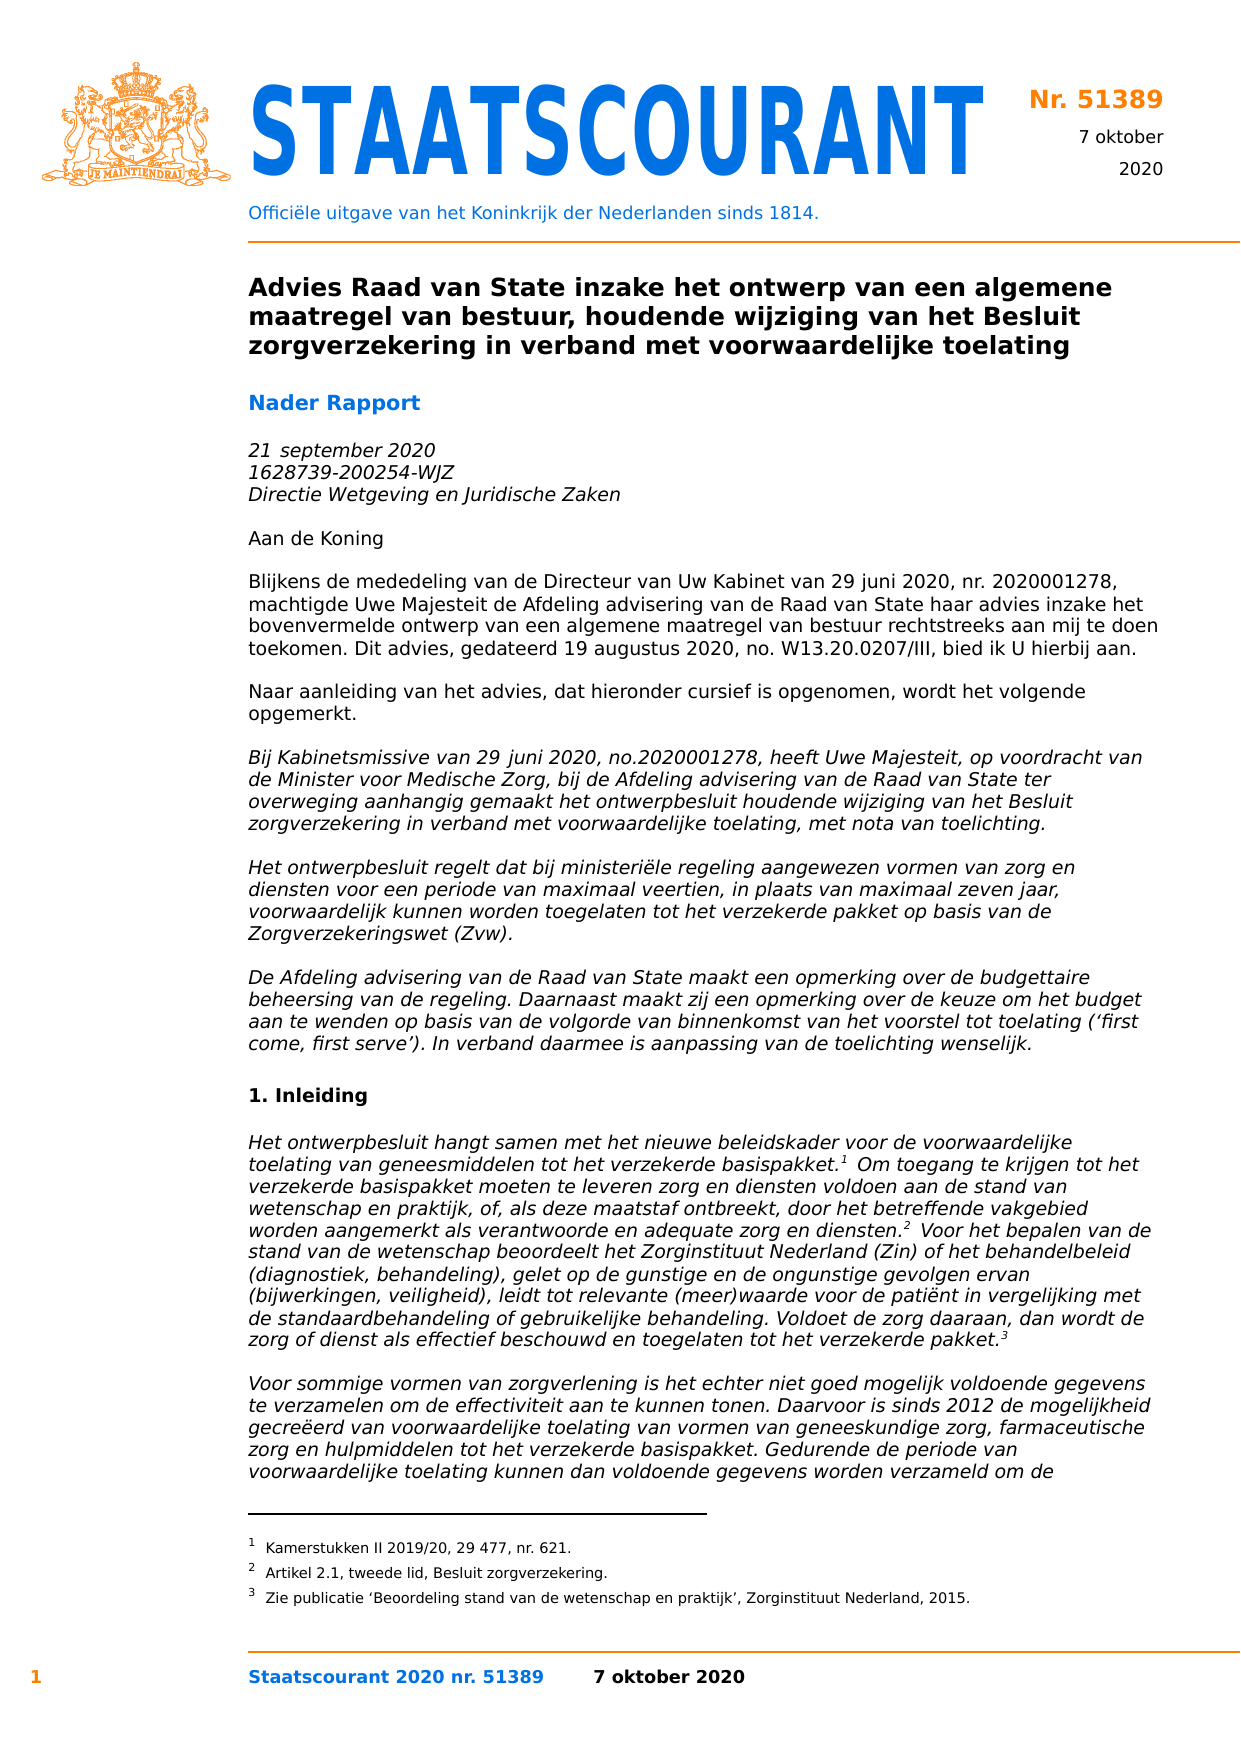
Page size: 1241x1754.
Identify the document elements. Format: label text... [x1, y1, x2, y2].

text Artikel 2.1, tweede lid, Besluit zorgverzekering. [248, 1561, 1163, 1583]
text Naar aanleiding van het advies, dat hieronder cursief is opgenomen, wordt het volgende opgemerkt. [248, 681, 1163, 725]
text 1628739-200254-WJZ [248, 462, 1163, 484]
table_cell Officiële uitgave van het Koninkrijk der Nederlanden sinds 1814. [248, 203, 1240, 241]
text Zie publicatie ‘Beoordeling stand van de wetenschap en praktijk’, Zorginstituut Nederland, 2015. [248, 1586, 1163, 1608]
subtitle 1. Inleiding [248, 1084, 1163, 1107]
table_header [25, 62, 248, 241]
text 21 september 2020 [248, 440, 1163, 462]
text Voor sommige vormen van zorgverlening is het echter niet goed mogelijk voldoende gegevens te verzamelen om de effectiviteit aan te kunnen tonen. Daarvoor is sinds 2012 de mogelijkheid gecreëerd van voorwaardelijke toelating van vormen van geneeskundige zorg, farmaceutische zorg en hulpmiddelen tot het verzekerde basispakket. Gedurende de periode van voorwaardelijke toelating kunnen dan voldoende gegevens worden verzameld om de [248, 1373, 1163, 1483]
table_header Nr. 51389 [998, 62, 1240, 121]
table_header STAATSCOURANT [248, 62, 998, 203]
picture [41, 62, 231, 186]
text Bij Kabinetsmissive van 29 juni 2020, no.2020001278, heeft Uwe Majesteit, op voordracht van de Minister voor Medische Zorg, bij de Afdeling advisering van de Raad van State ter overweging aanhangig gemaakt het ontwerpbesluit houdende wijziging van het Besluit zorgverzekering in verband met voorwaardelijke toelating, met nota van toelichting. [248, 747, 1163, 835]
table_cell 2020 [998, 153, 1240, 203]
text Aan de Koning [248, 528, 1163, 549]
text Het ontwerpbesluit hangt samen met het nieuwe beleidskader voor de voorwaardelijke toelating van geneesmiddelen tot het verzekerde basispakket. Om toegang te krijgen tot het verzekerde basispakket moeten te leveren zorg en diensten voldoen aan de stand van wetenschap en praktijk, of, als deze maatstaf ontbreekt, door het betreffende vakgebied worden aangemerkt als verantwoorde en adequate zorg en diensten. Voor het bepalen van de stand van de wetenschap beoordeelt het Zorginstituut Nederland (Zin) of het behandelbeleid (diagnostiek, behandeling), gelet op de gunstige en de ongunstige gevolgen ervan (bijwerkingen, veiligheid), leidt tot relevante (meer)waarde voor de patiënt in vergelijking met de standaardbehandeling of gebruikelijke behandeling. Voldoet de zorg daaraan, dan wordt de zorg of dienst als effectief beschouwd en toegelaten tot het verzekerde pakket. [248, 1132, 1163, 1351]
text Blijkens de mededeling van de Directeur van Uw Kabinet van 29 juni 2020, nr. 2020001278, machtigde Uwe Majesteit de Afdeling advisering van de Raad van State haar advies inzake het bovenvermelde ontwerp van een algemene maatregel van bestuur rechtstreeks aan mij te doen toekomen. Dit advies, gedateerd 19 augustus 2020, no. W13.20.0207/III, bied ik U hierbij aan. [248, 571, 1163, 659]
table_cell 7 oktober [998, 121, 1240, 153]
subtitle Advies Raad van State inzake het ontwerp van een algemene maatregel van bestuur, houdende wijziging van het Besluit zorgverzekering in verband met voorwaardelijke toelating [248, 273, 1163, 361]
text Directie Wetgeving en Juridische Zaken [248, 484, 1163, 506]
subtitle Nader Rapport [248, 391, 1163, 415]
text Kamerstukken II 2019/20, 29 477, nr. 621. [248, 1536, 1163, 1558]
text De Afdeling advisering van de Raad van State maakt een opmerking over de budgettaire beheersing van de regeling. Daarnaast maakt zij een opmerking over de keuze om het budget aan te wenden op basis van de volgorde van binnenkomst van het voorstel tot toelating (‘first come, first serve’). In verband daarmee is aanpassing van de toelichting wenselijk. [248, 967, 1163, 1054]
text Het ontwerpbesluit regelt dat bij ministeriële regeling aangewezen vormen van zorg en diensten voor een periode van maximaal veertien, in plaats van maximaal zeven jaar, voorwaardelijk kunnen worden toegelaten tot het verzekerde pakket op basis van de Zorgverzekeringswet (Zvw). [248, 857, 1163, 945]
